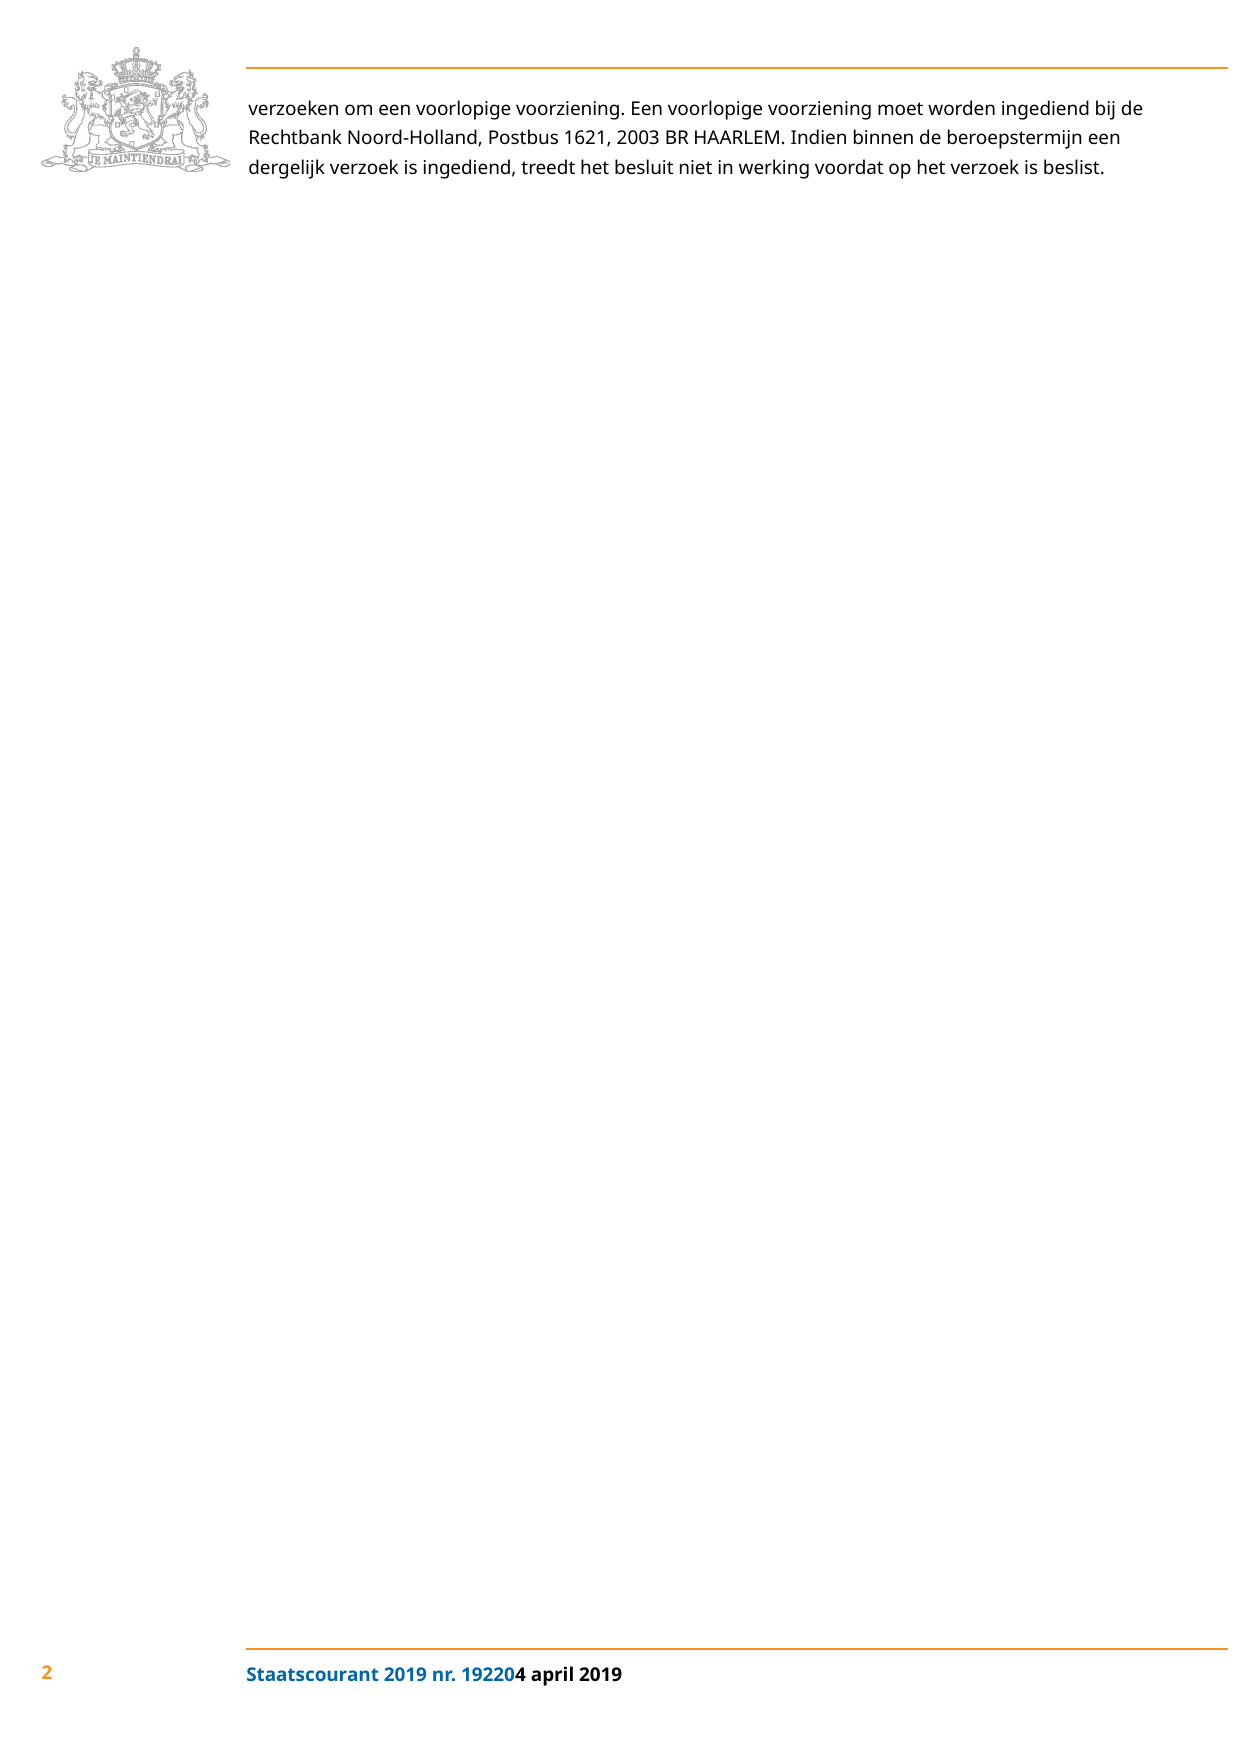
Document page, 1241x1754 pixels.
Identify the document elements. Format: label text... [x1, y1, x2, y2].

text verzoeken om een voorlopige voorziening. Een voorlopige voorziening moet worden ingediend bij de Rechtbank Noord-Holland, Postbus 1621, 2003 BR HAARLEM. Indien binnen de beroepstermijn een dergelijk verzoek is ingediend, treedt het besluit niet in werking voordat op het verzoek is beslist. [248, 95, 1152, 180]
picture [41, 47, 231, 172]
